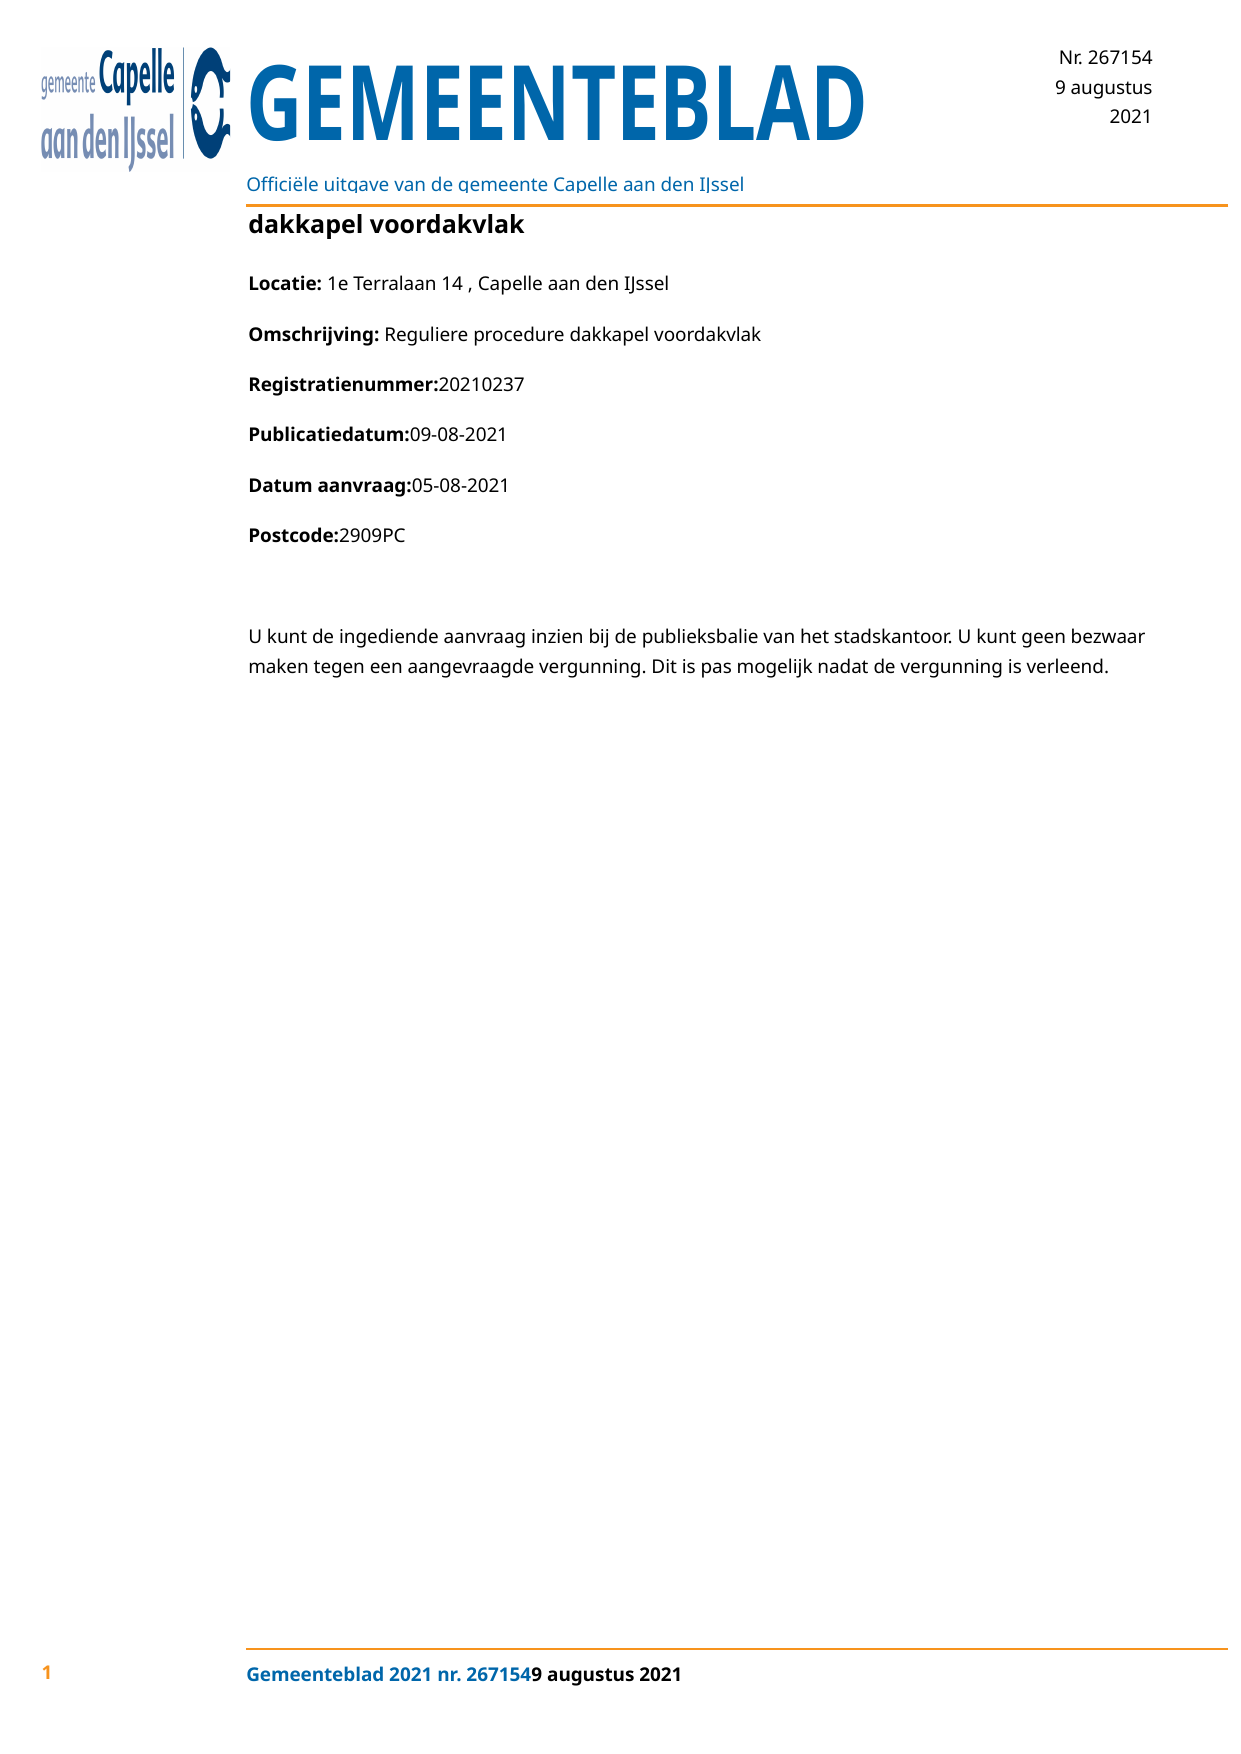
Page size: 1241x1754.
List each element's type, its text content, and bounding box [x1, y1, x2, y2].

text Omschrijving: Reguliere procedure dakkapel voordakvlak [248, 321, 1152, 346]
text U kunt de ingediende aanvraag inzien bij de publieksbalie van het stadskantoor. U kunt geen bezwaar maken tegen een aangevraagde vergunning. Dit is pas mogelijk nadat de vergunning is verleend. [248, 623, 1152, 678]
text Locatie: 1e Terralaan 14 , Capelle aan den IJssel [248, 270, 1152, 296]
text Registratienummer:20210237 [248, 371, 1152, 397]
text Datum aanvraag:05-08-2021 [248, 472, 1152, 498]
text Postcode:2909PC [248, 522, 1152, 548]
text Publicatiedatum:09-08-2021 [248, 422, 1152, 447]
text dakkapel voordakvlak [248, 207, 1152, 241]
picture [41, 47, 231, 172]
